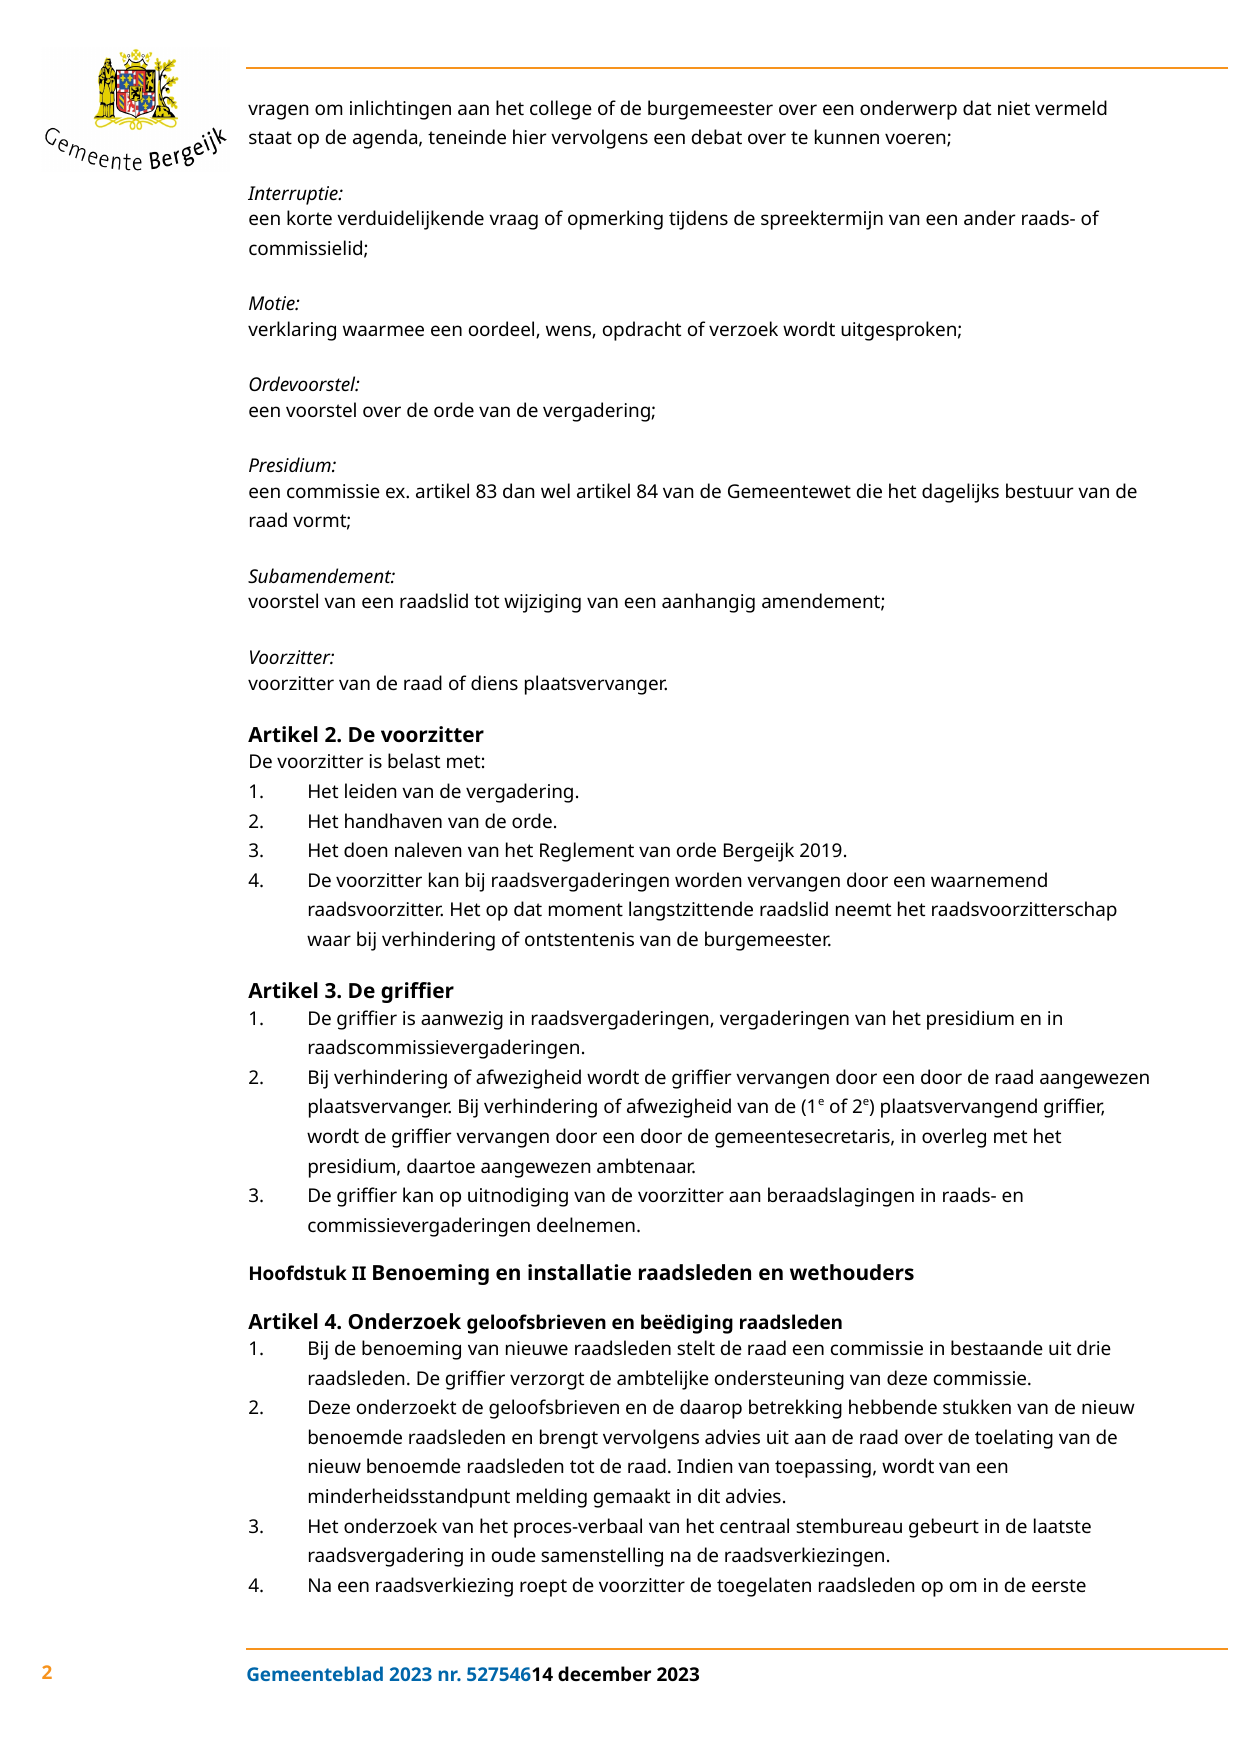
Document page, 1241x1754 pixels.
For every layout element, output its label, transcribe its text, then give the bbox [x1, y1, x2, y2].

text De voorzitter is belast met: [248, 749, 1152, 774]
list Na een raadsverkiezing roept de voorzitter de toegelaten raadsleden op om in de eerste [248, 1572, 1152, 1598]
text Presidium: [248, 452, 1152, 478]
text Artikel 4. Onderzoek geloofsbrieven en beëdiging raadsleden [248, 1307, 1152, 1335]
list Het handhaven van de orde. [248, 808, 1152, 833]
text Motie: [248, 290, 1152, 316]
text vragen om inlichtingen aan het college of de burgemeester over een onderwerp dat niet vermeld staat op de agenda, teneinde hier vervolgens een debat over te kunnen voeren; [248, 95, 1152, 150]
list Het onderzoek van het proces-verbaal van het centraal stembureau gebeurt in de laatste raadsvergadering in oude samenstelling na de raadsverkiezingen. [248, 1513, 1152, 1568]
text Hoofdstuk II Benoeming en installatie raadsleden en wethouders [248, 1258, 1152, 1286]
text een voorstel over de orde van de vergadering; [248, 397, 1152, 423]
list Het leiden van de vergadering. [248, 778, 1152, 804]
text Voorzitter: [248, 644, 1152, 670]
text Ordevoorstel: [248, 371, 1152, 397]
text Artikel 2. De voorzitter [248, 720, 1152, 749]
text een commissie ex. artikel 83 dan wel artikel 84 van de Gemeentewet die het dagelijks bestuur van de raad vormt; [248, 478, 1152, 533]
list De griffier kan op uitnodiging van de voorzitter aan beraadslagingen in raads- en commissievergaderingen deelnemen. [248, 1182, 1152, 1238]
text verklaring waarmee een oordeel, wens, opdracht of verzoek wordt uitgesproken; [248, 316, 1152, 342]
list Bij verhindering of afwezigheid wordt de griffier vervangen door een door de raad aangewezen plaatsvervanger. Bij verhindering of afwezigheid van de (1e of 2e) plaatsvervangend griffier, wordt de griffier vervangen door een door de gemeentesecretaris, in overleg met het presidium, daartoe aangewezen ambtenaar. [248, 1064, 1152, 1179]
list Bij de benoeming van nieuwe raadsleden stelt de raad een commissie in bestaande uit drie raadsleden. De griffier verzorgt de ambtelijke ondersteuning van deze commissie. [248, 1335, 1152, 1391]
text een korte verduidelijkende vraag of opmerking tijdens de spreektermijn van een ander raads- of commissielid; [248, 205, 1152, 261]
list De griffier is aanwezig in raadsvergaderingen, vergaderingen van het presidium en in raadscommissievergaderingen. [248, 1005, 1152, 1060]
text voorstel van een raadslid tot wijziging van een aanhangig amendement; [248, 589, 1152, 614]
text Interruptie: [248, 180, 1152, 205]
text Subamendement: [248, 563, 1152, 589]
text Artikel 3. De griffier [248, 977, 1152, 1005]
text voorzitter van de raad of diens plaatsvervanger. [248, 670, 1152, 696]
picture [41, 47, 231, 172]
list Deze onderzoekt de geloofsbrieven en de daarop betrekking hebbende stukken van de nieuw benoemde raadsleden en brengt vervolgens advies uit aan de raad over de toelating van de nieuw benoemde raadsleden tot de raad. Indien van toepassing, wordt van een minderheidsstandpunt melding gemaakt in dit advies. [248, 1394, 1152, 1509]
list De voorzitter kan bij raadsvergaderingen worden vervangen door een waarnemend raadsvoorzitter. Het op dat moment langstzittende raadslid neemt het raadsvoorzitterschap waar bij verhindering of ontstentenis van de burgemeester. [248, 867, 1152, 952]
list Het doen naleven van het Reglement van orde Bergeijk 2019. [248, 837, 1152, 863]
